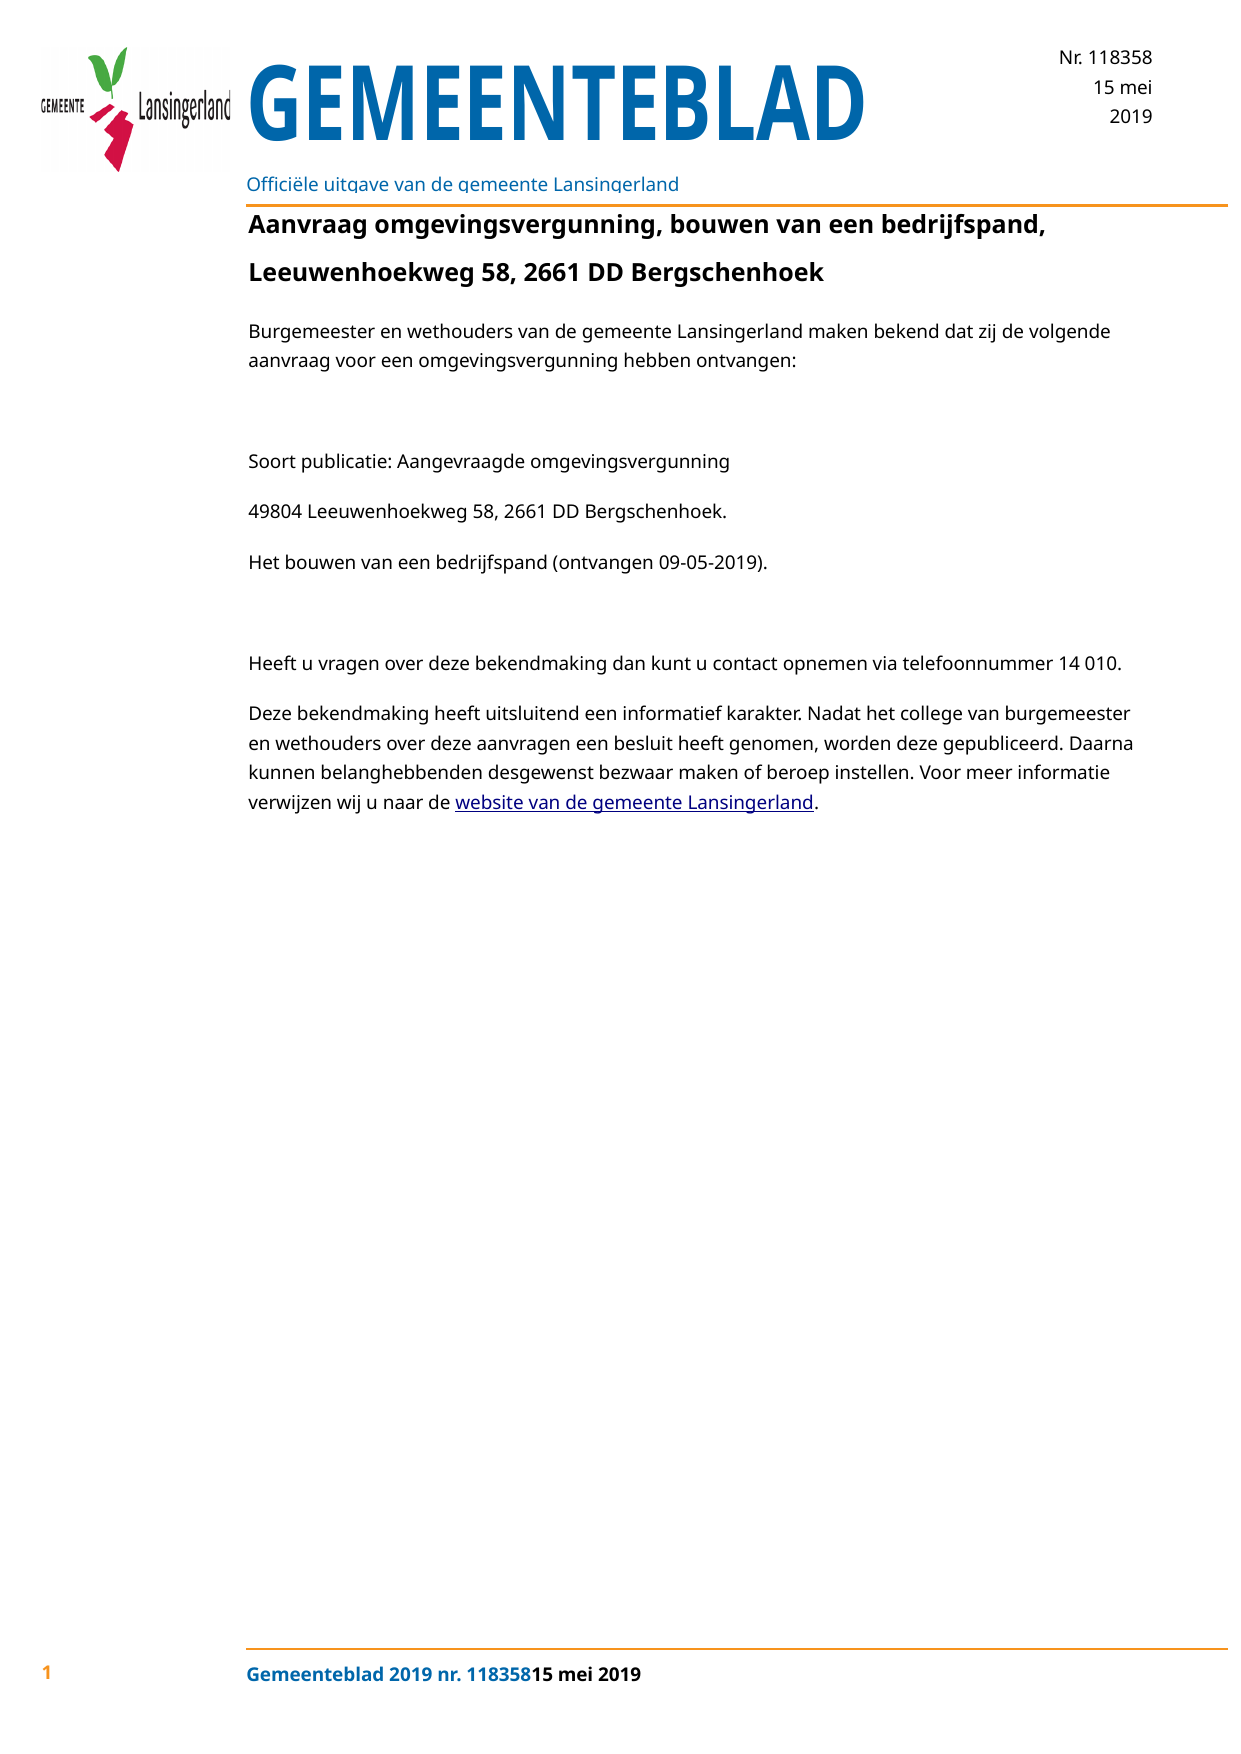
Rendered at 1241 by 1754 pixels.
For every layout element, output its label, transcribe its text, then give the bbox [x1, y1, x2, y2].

text Soort publicatie: Aangevraagde omgevingsvergunning [248, 448, 1152, 474]
text Aanvraag omgevingsvergunning, bouwen van een bedrijfspand, Leeuwenhoekweg 58, 2661 DD Bergschenhoek [248, 207, 1152, 288]
text Het bouwen van een bedrijfspand (ontvangen 09-05-2019). [248, 549, 1152, 575]
picture [41, 47, 231, 172]
text Deze bekendmaking heeft uitsluitend een informatief karakter. Nadat het college van burgemeester en wethouders over deze aanvragen een besluit heeft genomen, worden deze gepubliceerd. Daarna kunnen belanghebbenden desgewenst bezwaar maken of beroep instellen. Voor meer informatie verwijzen wij u naar de website van de gemeente Lansingerland. [248, 700, 1152, 815]
text 49804 Leeuwenhoekweg 58, 2661 DD Bergschenhoek. [248, 499, 1152, 524]
text Burgemeester en wethouders van de gemeente Lansingerland maken bekend dat zij de volgende aanvraag voor een omgevingsvergunning hebben ontvangen: [248, 318, 1152, 373]
text Heeft u vragen over deze bekendmaking dan kunt u contact opnemen via telefoonnummer 14 010. [248, 650, 1152, 676]
